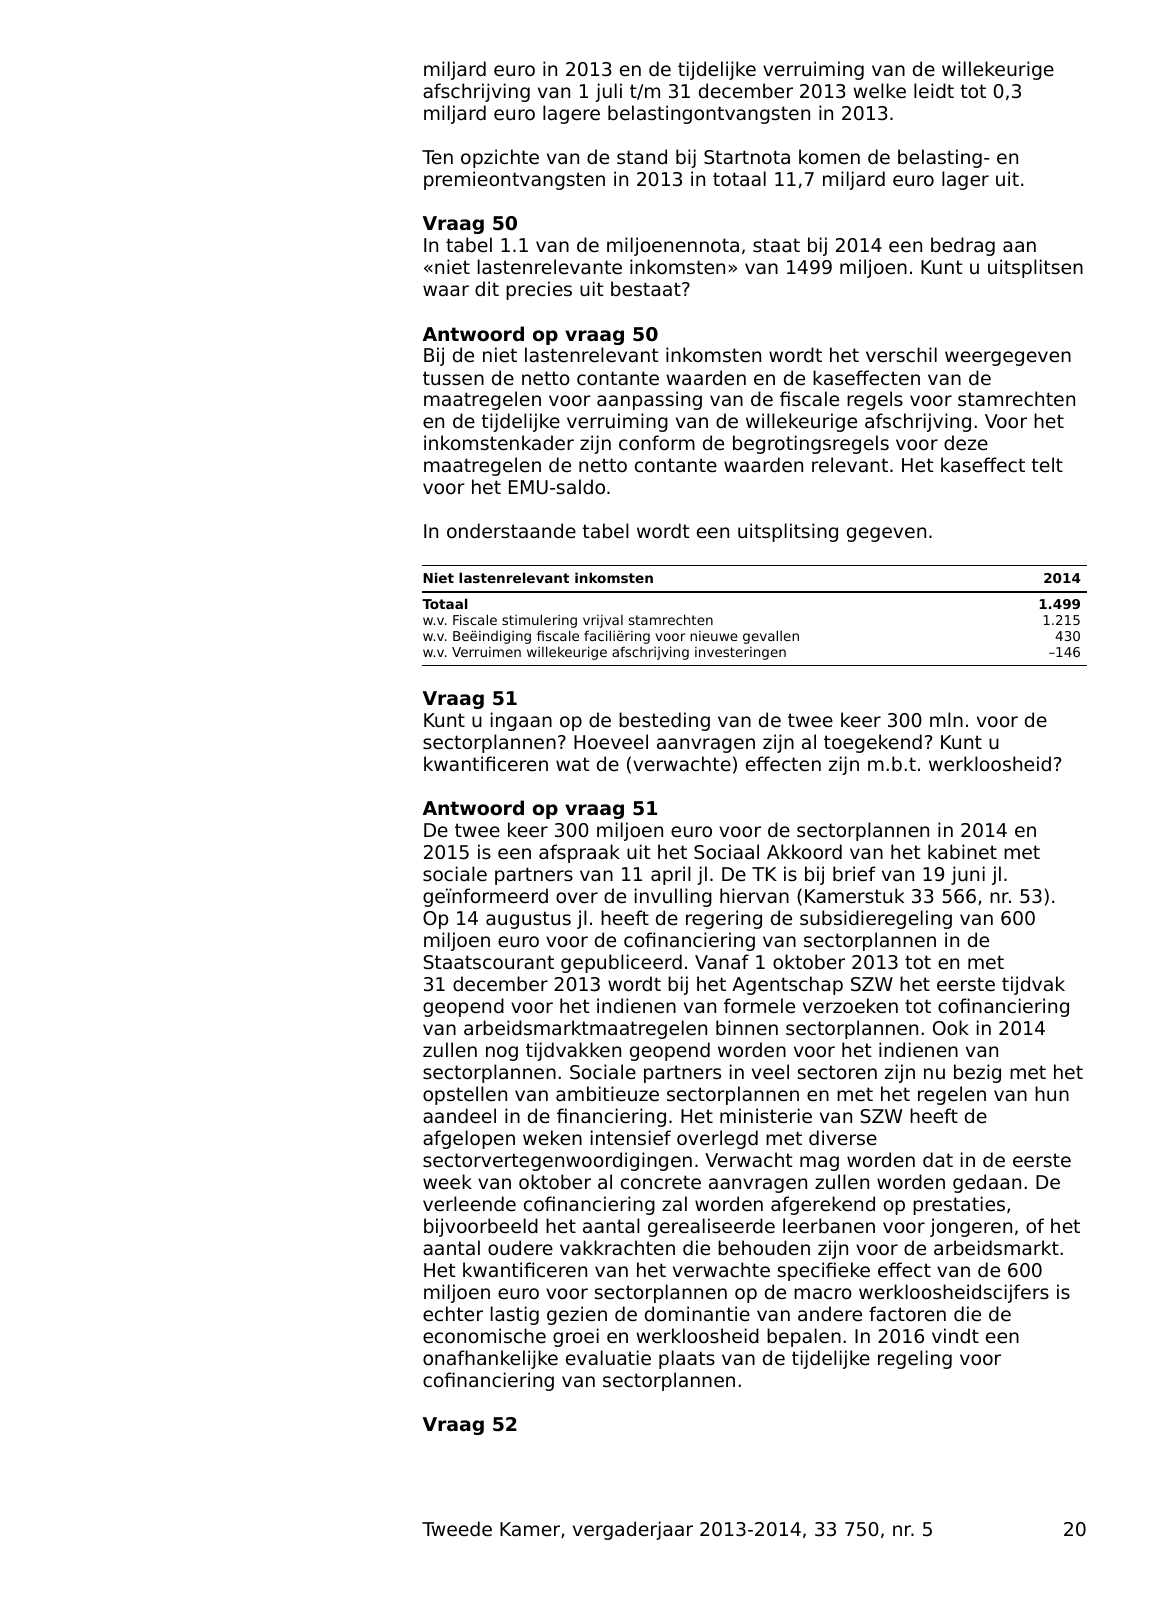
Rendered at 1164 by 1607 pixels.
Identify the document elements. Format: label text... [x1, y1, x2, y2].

text Vraag 50 [422, 213, 1087, 235]
text Vraag 52 [422, 1414, 1087, 1436]
text In tabel 1.1 van de miljoenennota, staat bij 2014 een bedrag aan «niet lastenrelevante inkomsten» van 1499 miljoen. Kunt u uitsplitsen waar dit precies uit bestaat? [422, 235, 1087, 301]
text Kunt u ingaan op de besteding van de twee keer 300 mln. voor de sectorplannen? Hoeveel aanvragen zijn al toegekend? Kunt u kwantificeren wat de (verwachte) effecten zijn m.b.t. werkloosheid? [422, 710, 1087, 776]
table_cell Totaal [422, 593, 1009, 613]
text miljard euro in 2013 en de tijdelijke verruiming van de willekeurige afschrijving van 1 juli t/m 31 december 2013 welke leidt tot 0,3 miljard euro lagere belastingontvangsten in 2013. [422, 59, 1087, 125]
text Antwoord op vraag 51 [422, 798, 1087, 820]
table_cell 1.215 [1009, 613, 1087, 629]
table_cell 1.499 [1009, 593, 1087, 613]
text Antwoord op vraag 50 [422, 323, 1087, 345]
text Vraag 51 [422, 688, 1087, 710]
text Bij de niet lastenrelevant inkomsten wordt het verschil weergegeven tussen de netto contante waarden en de kaseffecten van de maatregelen voor aanpassing van de fiscale regels voor stamrechten en de tijdelijke verruiming van de willekeurige afschrijving. Voor het inkomstenkader zijn conform de begrotingsregels voor deze maatregelen de netto contante waarden relevant. Het kaseffect telt voor het EMU-saldo. [422, 345, 1087, 499]
table_cell w.v. Verruimen willekeurige afschrijving investeringen [422, 644, 1009, 665]
table_cell –146 [1009, 644, 1087, 665]
text In onderstaande tabel wordt een uitsplitsing gegeven. [422, 521, 1087, 543]
table_cell w.v. Fiscale stimulering vrijval stamrechten [422, 613, 1009, 629]
table_header Niet lastenrelevant inkomsten [422, 566, 1009, 591]
text De twee keer 300 miljoen euro voor de sectorplannen in 2014 en 2015 is een afspraak uit het Sociaal Akkoord van het kabinet met sociale partners van 11 april jl. De TK is bij brief van 19 juni jl. geïnformeerd over de invulling hiervan (Kamerstuk 33 566, nr. 53). Op 14 augustus jl. heeft de regering de subsidieregeling van 600 miljoen euro voor de cofinanciering van sectorplannen in de Staatscourant gepubliceerd. Vanaf 1 oktober 2013 tot en met 31 december 2013 wordt bij het Agentschap SZW het eerste tijdvak geopend voor het indienen van formele verzoeken tot cofinanciering van arbeidsmarktmaatregelen binnen sectorplannen. Ook in 2014 zullen nog tijdvakken geopend worden voor het indienen van sectorplannen. Sociale partners in veel sectoren zijn nu bezig met het opstellen van ambitieuze sectorplannen en met het regelen van hun aandeel in de financiering. Het ministerie van SZW heeft de afgelopen weken intensief overlegd met diverse sectorvertegenwoordigingen. Verwacht mag worden dat in de eerste week van oktober al concrete aanvragen zullen worden gedaan. De verleende cofinanciering zal worden afgerekend op prestaties, bijvoorbeeld het aantal gerealiseerde leerbanen voor jongeren, of het aantal oudere vakkrachten die behouden zijn voor de arbeidsmarkt. Het kwantificeren van het verwachte specifieke effect van de 600 miljoen euro voor sectorplannen op de macro werkloosheidscijfers is echter lastig gezien de dominantie van andere factoren die de economische groei en werkloosheid bepalen. In 2016 vindt een onafhankelijke evaluatie plaats van de tijdelijke regeling voor cofinanciering van sectorplannen. [422, 820, 1087, 1392]
table_cell 430 [1009, 629, 1087, 644]
table_header 2014 [1009, 566, 1087, 591]
table_cell w.v. Beëindiging fiscale faciliëring voor nieuwe gevallen [422, 629, 1009, 644]
text Ten opzichte van de stand bij Startnota komen de belasting- en premieontvangsten in 2013 in totaal 11,7 miljard euro lager uit. [422, 147, 1087, 191]
